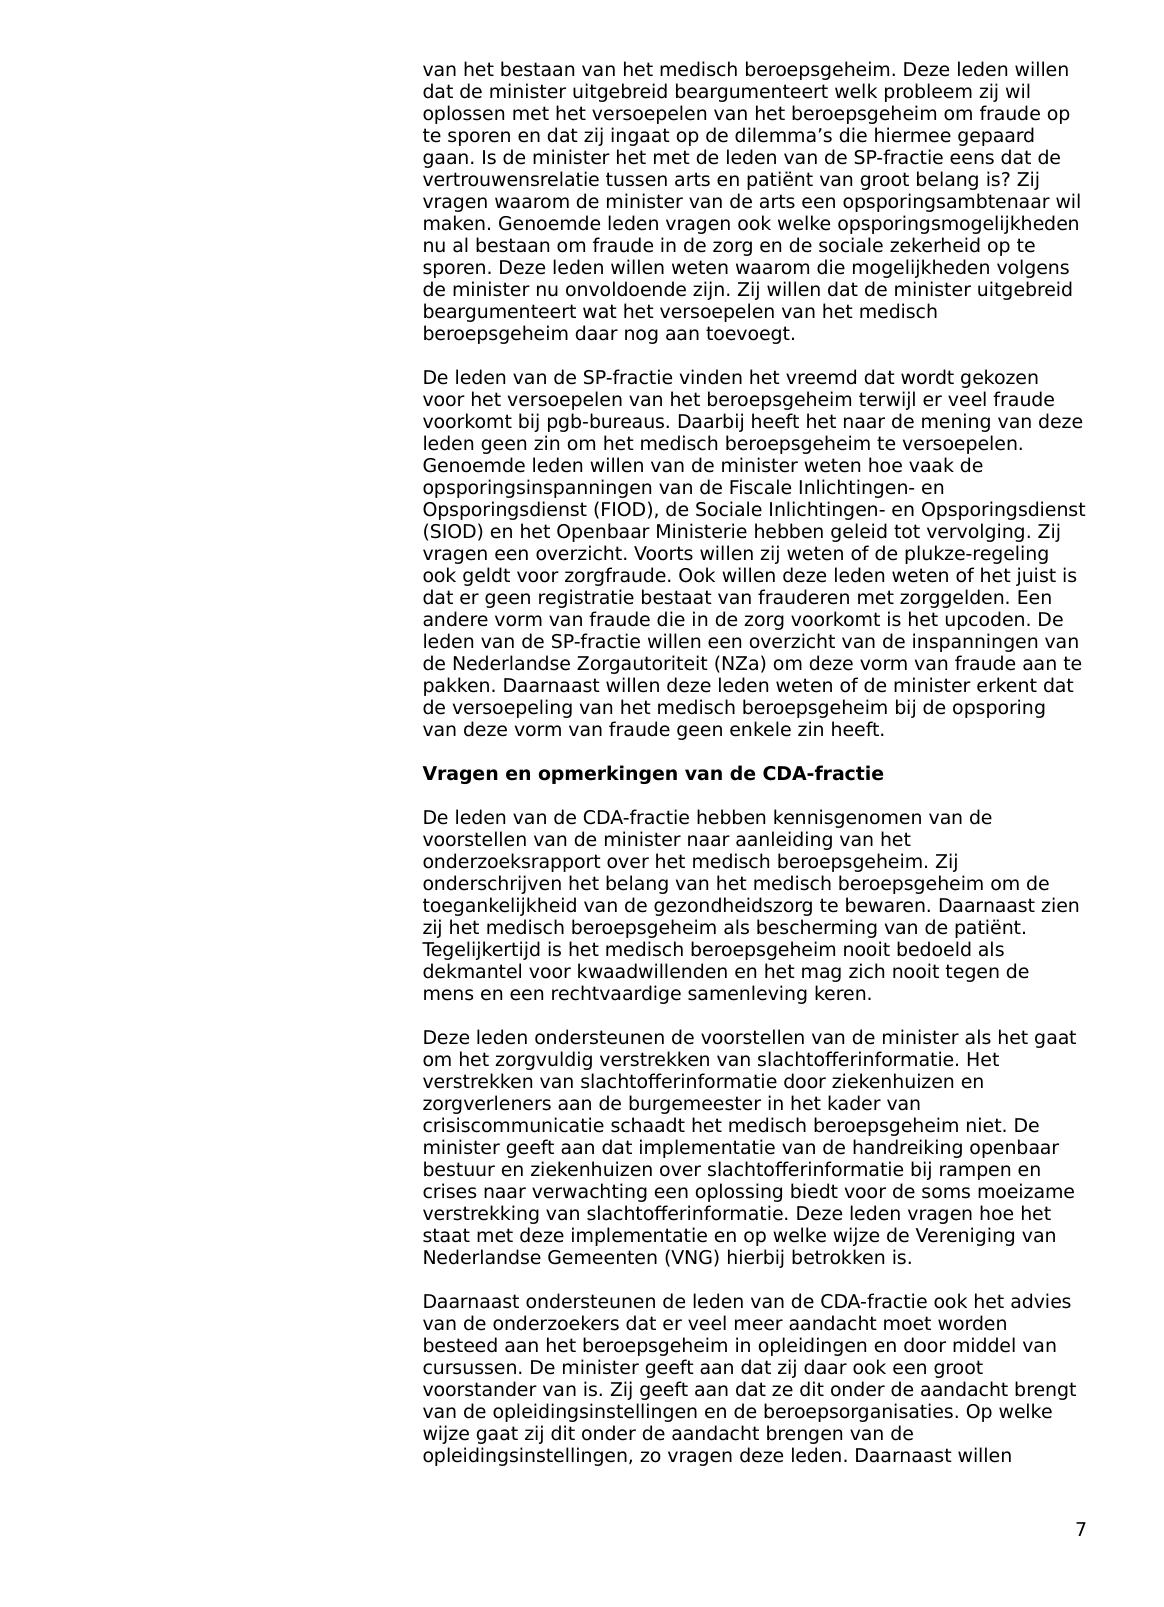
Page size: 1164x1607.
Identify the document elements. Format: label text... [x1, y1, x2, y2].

text van het bestaan van het medisch beroepsgeheim. Deze leden willen dat de minister uitgebreid beargumenteert welk probleem zij wil oplossen met het versoepelen van het beroepsgeheim om fraude op te sporen en dat zij ingaat op de dilemma’s die hiermee gepaard gaan. Is de minister het met de leden van de SP-fractie eens dat de vertrouwensrelatie tussen arts en patiënt van groot belang is? Zij vragen waarom de minister van de arts een opsporingsambtenaar wil maken. Genoemde leden vragen ook welke opsporingsmogelijkheden nu al bestaan om fraude in de zorg en de sociale zekerheid op te sporen. Deze leden willen weten waarom die mogelijkheden volgens de minister nu onvoldoende zijn. Zij willen dat de minister uitgebreid beargumenteert wat het versoepelen van het medisch beroepsgeheim daar nog aan toevoegt. [422, 59, 1087, 345]
text Deze leden ondersteunen de voorstellen van de minister als het gaat om het zorgvuldig verstrekken van slachtofferinformatie. Het verstrekken van slachtofferinformatie door ziekenhuizen en zorgverleners aan de burgemeester in het kader van crisiscommunicatie schaadt het medisch beroepsgeheim niet. De minister geeft aan dat implementatie van de handreiking openbaar bestuur en ziekenhuizen over slachtofferinformatie bij rampen en crises naar verwachting een oplossing biedt voor de soms moeizame verstrekking van slachtofferinformatie. Deze leden vragen hoe het staat met deze implementatie en op welke wijze de Vereniging van Nederlandse Gemeenten (VNG) hierbij betrokken is. [422, 1027, 1087, 1269]
text De leden van de CDA-fractie hebben kennisgenomen van de voorstellen van de minister naar aanleiding van het onderzoeksrapport over het medisch beroepsgeheim. Zij onderschrijven het belang van het medisch beroepsgeheim om de toegankelijkheid van de gezondheidszorg te bewaren. Daarnaast zien zij het medisch beroepsgeheim als bescherming van de patiënt. Tegelijkertijd is het medisch beroepsgeheim nooit bedoeld als dekmantel voor kwaadwillenden en het mag zich nooit tegen de mens en een rechtvaardige samenleving keren. [422, 807, 1087, 1005]
text De leden van de SP-fractie vinden het vreemd dat wordt gekozen voor het versoepelen van het beroepsgeheim terwijl er veel fraude voorkomt bij pgb-bureaus. Daarbij heeft het naar de mening van deze leden geen zin om het medisch beroepsgeheim te versoepelen. Genoemde leden willen van de minister weten hoe vaak de opsporingsinspanningen van de Fiscale Inlichtingen- en Opsporingsdienst (FIOD), de Sociale Inlichtingen- en Opsporingsdienst (SIOD) en het Openbaar Ministerie hebben geleid tot vervolging. Zij vragen een overzicht. Voorts willen zij weten of de plukze-regeling ook geldt voor zorgfraude. Ook willen deze leden weten of het juist is dat er geen registratie bestaat van frauderen met zorggelden. Een andere vorm van fraude die in de zorg voorkomt is het upcoden. De leden van de SP-fractie willen een overzicht van de inspanningen van de Nederlandse Zorgautoriteit (NZa) om deze vorm van fraude aan te pakken. Daarnaast willen deze leden weten of de minister erkent dat de versoepeling van het medisch beroepsgeheim bij de opsporing van deze vorm van fraude geen enkele zin heeft. [422, 367, 1087, 741]
text Daarnaast ondersteunen de leden van de CDA-fractie ook het advies van de onderzoekers dat er veel meer aandacht moet worden besteed aan het beroepsgeheim in opleidingen en door middel van cursussen. De minister geeft aan dat zij daar ook een groot voorstander van is. Zij geeft aan dat ze dit onder de aandacht brengt van de opleidingsinstellingen en de beroepsorganisaties. Op welke wijze gaat zij dit onder de aandacht brengen van de opleidingsinstellingen, zo vragen deze leden. Daarnaast willen [422, 1291, 1087, 1467]
subtitle Vragen en opmerkingen van de CDA-fractie [422, 763, 1087, 785]
